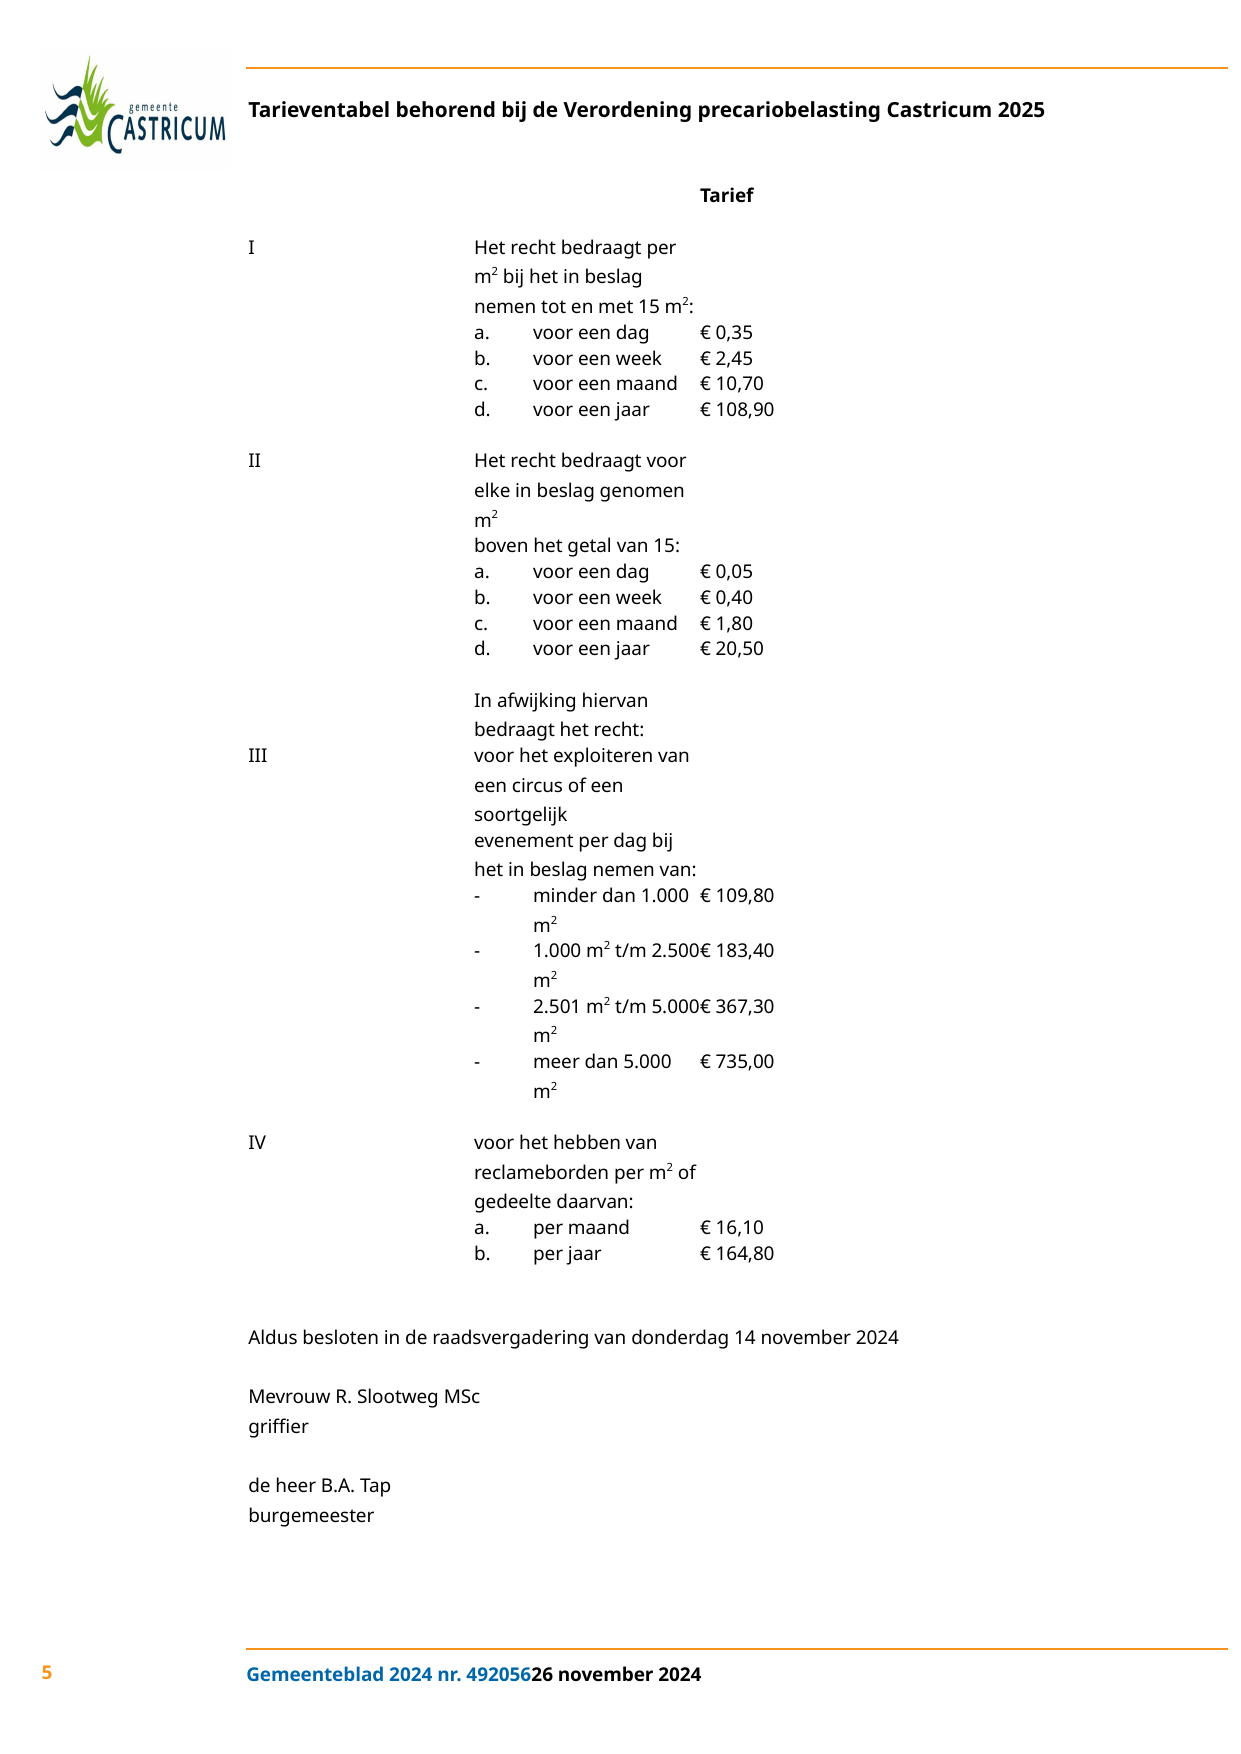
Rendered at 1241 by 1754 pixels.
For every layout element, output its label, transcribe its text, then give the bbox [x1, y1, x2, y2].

table_cell € 108,90 [700, 396, 926, 422]
text de heer B.A. Tap [248, 1472, 1152, 1498]
table_cell [248, 584, 474, 610]
table_cell [700, 448, 926, 532]
table_cell Het recht bedraagt per m2 bij het in beslag nemen tot en met 15 m2: [474, 234, 700, 319]
table_cell evenement per dag bij het in beslag nemen van: [474, 827, 700, 882]
table_cell boven het getal van 15: [474, 533, 700, 558]
table_cell [474, 1266, 700, 1291]
table_cell € 0,05 [700, 558, 926, 584]
table_cell meer dan 5.000 m2 [474, 1048, 700, 1104]
table_cell [248, 422, 474, 448]
table_header [248, 183, 700, 208]
table_cell [248, 938, 474, 993]
table_cell voor het exploiteren van een circus of een soortgelijk [474, 742, 700, 827]
table_cell voor een week [474, 584, 700, 610]
table_cell [700, 1129, 926, 1214]
table_cell [700, 208, 926, 234]
table_cell € 183,40 [700, 938, 926, 993]
table_cell voor een week [474, 345, 700, 370]
table_cell [700, 234, 926, 319]
text Tarieventabel behorend bij de Verordening precariobelasting Castricum 2025 [248, 95, 1152, 123]
text burgemeester [248, 1502, 1152, 1527]
table_cell voor een jaar [474, 396, 700, 422]
picture [41, 47, 231, 172]
table_cell minder dan 1.000 m2 [474, 883, 700, 938]
table_cell voor een maand [474, 370, 700, 396]
table_cell 1.000 m2 t/m 2.500 m2 [474, 938, 700, 993]
table_cell voor een dag [474, 558, 700, 584]
table_cell € 735,00 [700, 1048, 926, 1104]
table_cell III [248, 742, 474, 827]
table_cell € 109,80 [700, 883, 926, 938]
table_cell voor een maand [474, 610, 700, 635]
table_cell [248, 687, 474, 742]
table_cell voor een jaar [474, 635, 700, 661]
table_cell € 10,70 [700, 370, 926, 396]
table_cell [700, 742, 926, 827]
table_cell [248, 1266, 474, 1291]
table_cell [248, 396, 474, 422]
table_cell [248, 319, 474, 345]
table_cell [474, 1104, 700, 1129]
table_cell [700, 422, 926, 448]
table_cell [474, 422, 700, 448]
table_cell per jaar [474, 1240, 700, 1266]
text griffier [248, 1413, 1152, 1439]
table_cell In afwijking hiervan bedraagt het recht: [474, 687, 700, 742]
table_cell € 2,45 [700, 345, 926, 370]
table_cell [248, 1048, 474, 1104]
table_cell [248, 370, 474, 396]
table_cell [248, 533, 474, 558]
table_cell [474, 661, 700, 687]
table_cell [700, 687, 926, 742]
table_cell [700, 1104, 926, 1129]
table_cell voor het hebben van reclameborden per m2 of gedeelte daarvan: [474, 1129, 700, 1214]
table_cell [248, 993, 474, 1048]
table_cell [248, 208, 700, 234]
text Aldus besloten in de raadsvergadering van donderdag 14 november 2024 [248, 1324, 1152, 1350]
table_cell 2.501 m2 t/m 5.000 m2 [474, 993, 700, 1048]
table_cell € 367,30 [700, 993, 926, 1048]
table_cell [248, 345, 474, 370]
table_cell [248, 610, 474, 635]
table_cell [248, 661, 474, 687]
table_cell [248, 635, 474, 661]
table_cell Het recht bedraagt voor elke in beslag genomen m2 [474, 448, 700, 532]
table_cell [248, 1214, 474, 1240]
text Mevrouw R. Slootweg MSc [248, 1383, 1152, 1409]
table_cell [700, 661, 926, 687]
table_cell voor een dag [474, 319, 700, 345]
table_cell [248, 558, 474, 584]
table_cell per maand [474, 1214, 700, 1240]
table_header Tarief [700, 183, 926, 208]
table_cell [248, 1240, 474, 1266]
table_cell [700, 533, 926, 558]
table_cell I [248, 234, 474, 319]
table_cell [248, 827, 474, 882]
table_cell € 16,10 [700, 1214, 926, 1240]
table_cell [248, 1104, 474, 1129]
table_cell € 0,40 [700, 584, 926, 610]
table_cell € 1,80 [700, 610, 926, 635]
table_cell [700, 1266, 926, 1291]
table_cell [700, 827, 926, 882]
table_cell € 0,35 [700, 319, 926, 345]
table_cell € 164,80 [700, 1240, 926, 1266]
table_cell IV [248, 1129, 474, 1214]
table_cell [248, 883, 474, 938]
table_cell II [248, 448, 474, 532]
table_cell € 20,50 [700, 635, 926, 661]
